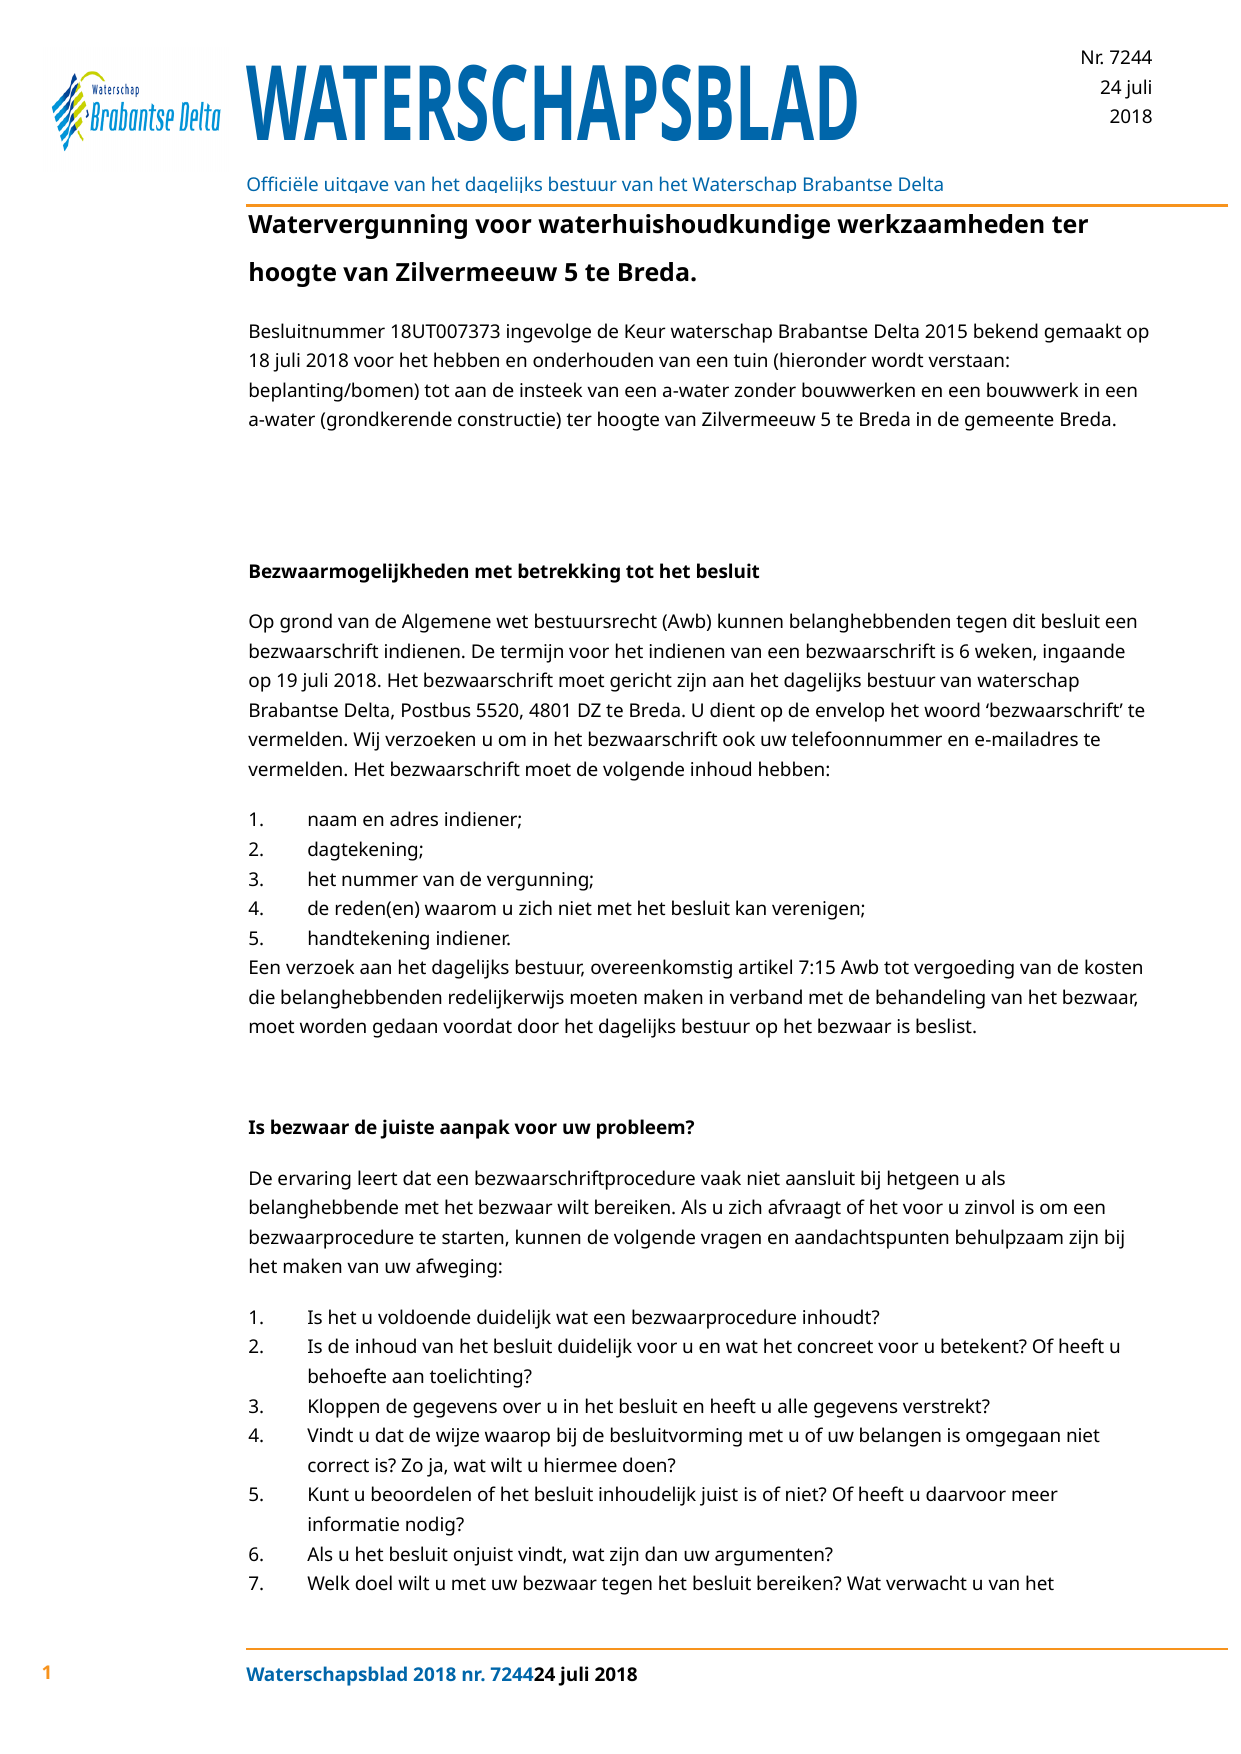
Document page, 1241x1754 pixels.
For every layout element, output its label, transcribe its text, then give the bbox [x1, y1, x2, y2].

list Welk doel wilt u met uw bezwaar tegen het besluit bereiken? Wat verwacht u van het [248, 1570, 1152, 1596]
list naam en adres indiener; [248, 807, 1152, 832]
text Watervergunning voor waterhuishoudkundige werkzaamheden ter hoogte van Zilvermeeuw 5 te Breda. [248, 207, 1152, 288]
text Is bezwaar de juiste aanpak voor uw probleem? [248, 1114, 1152, 1140]
list dagtekening; [248, 836, 1152, 862]
list Kunt u beoordelen of het besluit inhoudelijk juist is of niet? Of heeft u daarvoor meer informatie nodig? [248, 1482, 1152, 1537]
list de reden(en) waarom u zich niet met het besluit kan verenigen; [248, 895, 1152, 921]
list Vindt u dat de wijze waarop bij de besluitvorming met u of uw belangen is omgegaan niet correct is? Zo ja, wat wilt u hiermee doen? [248, 1422, 1152, 1478]
list Is het u voldoende duidelijk wat een bezwaarprocedure inhoudt? [248, 1304, 1152, 1330]
list het nummer van de vergunning; [248, 866, 1152, 892]
text Besluitnummer 18UT007373 ingevolge de Keur waterschap Brabantse Delta 2015 bekend gemaakt op 18 juli 2018 voor het hebben en onderhouden van een tuin (hieronder wordt verstaan: beplanting/bomen) tot aan de insteek van een a-water zonder bouwwerken en een bouwwerk in een a-water (grondkerende constructie) ter hoogte van Zilvermeeuw 5 te Breda in de gemeente Breda. [248, 318, 1152, 432]
text Een verzoek aan het dagelijks bestuur, overeenkomstig artikel 7:15 Awb tot vergoeding van de kosten die belanghebbenden redelijkerwijs moeten maken in verband met de behandeling van het bezwaar, moet worden gedaan voordat door het dagelijks bestuur op het bezwaar is beslist. [248, 954, 1152, 1039]
list Kloppen de gegevens over u in het besluit en heeft u alle gegevens verstrekt? [248, 1393, 1152, 1419]
text Bezwaarmogelijkheden met betrekking tot het besluit [248, 558, 1152, 584]
picture [41, 47, 231, 172]
list Is de inhoud van het besluit duidelijk voor u en wat het concreet voor u betekent? Of heeft u behoefte aan toelichting? [248, 1334, 1152, 1389]
list Als u het besluit onjuist vindt, wat zijn dan uw argumenten? [248, 1541, 1152, 1567]
text De ervaring leert dat een bezwaarschriftprocedure vaak niet aansluit bij hetgeen u als belanghebbende met het bezwaar wilt bereiken. Als u zich afvraagt of het voor u zinvol is om een bezwaarprocedure te starten, kunnen de volgende vragen en aandachtspunten behulpzaam zijn bij het maken van uw afweging: [248, 1165, 1152, 1279]
text Op grond van de Algemene wet bestuursrecht (Awb) kunnen belanghebbenden tegen dit besluit een bezwaarschrift indienen. De termijn voor het indienen van een bezwaarschrift is 6 weken, ingaande op 19 juli 2018. Het bezwaarschrift moet gericht zijn aan het dagelijks bestuur van waterschap Brabantse Delta, Postbus 5520, 4801 DZ te Breda. U dient op de envelop het woord ‘bezwaarschrift’ te vermelden. Wij verzoeken u om in het bezwaarschrift ook uw telefoonnummer en e‑mailadres te vermelden. Het bezwaarschrift moet de volgende inhoud hebben: [248, 608, 1152, 782]
list handtekening indiener. [248, 925, 1152, 951]
